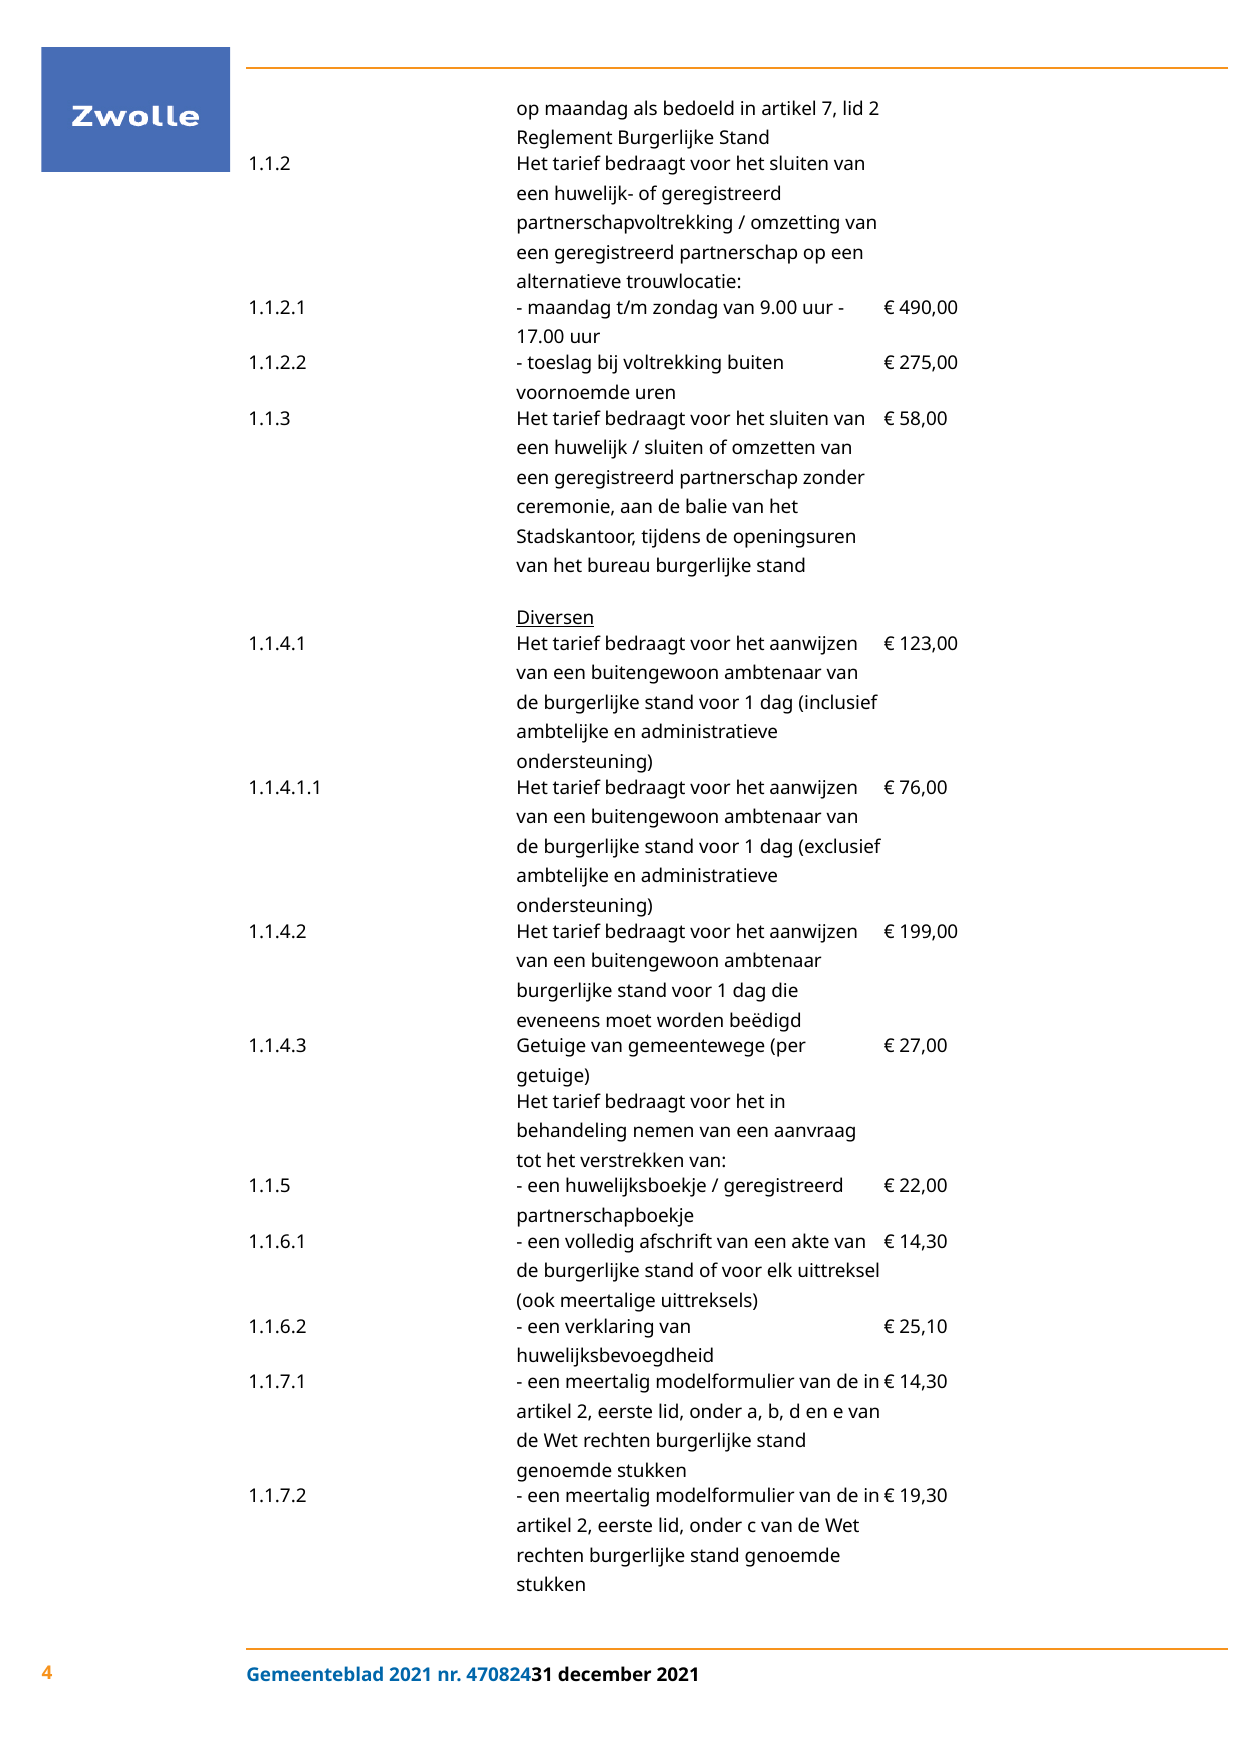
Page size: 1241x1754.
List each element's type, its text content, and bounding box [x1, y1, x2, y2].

table_cell 1.1.4.3 [248, 1033, 516, 1088]
table_cell € 275,00 [884, 350, 1152, 405]
table_cell € 14,30 [884, 1228, 1152, 1313]
table_cell - een volledig afschrift van een akte van de burgerlijke stand of voor elk uittreksel (ook meertalige uittreksels) [516, 1228, 883, 1313]
table_cell 1.1.2.1 [248, 294, 516, 349]
table_cell 1.1.7.2 [248, 1483, 516, 1597]
table_cell € 14,30 [884, 1368, 1152, 1483]
table_cell Het tarief bedraagt voor het aanwijzen van een buitengewoon ambtenaar van de burgerlijke stand voor 1 dag (exclusief ambtelijke en administratieve ondersteuning) [516, 774, 883, 918]
table_cell 1.1.2.2 [248, 350, 516, 405]
table_cell [884, 150, 1152, 294]
table_cell Het tarief bedraagt voor het aanwijzen van een buitengewoon ambtenaar burgerlijke stand voor 1 dag die eveneens moet worden beëdigd [516, 918, 883, 1032]
picture [41, 47, 231, 172]
table_cell € 58,00 [884, 405, 1152, 578]
table_cell Het tarief bedraagt voor het in behandeling nemen van een aanvraag tot het verstrekken van: [516, 1088, 883, 1173]
table_cell € 27,00 [884, 1033, 1152, 1088]
table_cell [248, 604, 516, 630]
table_cell op maandag als bedoeld in artikel 7, lid 2 Reglement Burgerlijke Stand [516, 95, 883, 150]
table_cell [884, 95, 1152, 150]
table_cell Het tarief bedraagt voor het aanwijzen van een buitengewoon ambtenaar van de burgerlijke stand voor 1 dag (inclusief ambtelijke en administratieve ondersteuning) [516, 630, 883, 774]
table_cell [248, 95, 516, 150]
table_cell 1.1.5 [248, 1173, 516, 1228]
table_cell € 22,00 [884, 1173, 1152, 1228]
table_cell Het tarief bedraagt voor het sluiten van een huwelijk / sluiten of omzetten van een geregistreerd partnerschap zonder ceremonie, aan de balie van het Stadskantoor, tijdens de openingsuren van het bureau burgerlijke stand [516, 405, 883, 578]
table_cell 1.1.6.1 [248, 1228, 516, 1313]
table_cell [248, 1088, 516, 1173]
table_cell - een huwelijksboekje / geregistreerd partnerschapboekje [516, 1173, 883, 1228]
table_cell [884, 604, 1152, 630]
table_cell - maandag t/m zondag van 9.00 uur -17.00 uur [516, 294, 883, 349]
table_cell - een meertalig modelformulier van de in artikel 2, eerste lid, onder c van de Wet rechten burgerlijke stand genoemde stukken [516, 1483, 883, 1597]
table_cell Het tarief bedraagt voor het sluiten van een huwelijk- of geregistreerd partnerschapvoltrekking / omzetting van een geregistreerd partnerschap op een alternatieve trouwlocatie: [516, 150, 883, 294]
table_cell [248, 579, 516, 604]
table_cell 1.1.7.1 [248, 1368, 516, 1483]
table_cell € 199,00 [884, 918, 1152, 1032]
table_cell - een verklaring van huwelijksbevoegdheid [516, 1313, 883, 1368]
table_cell Getuige van gemeentewege (per getuige) [516, 1033, 883, 1088]
table_cell € 123,00 [884, 630, 1152, 774]
table_cell € 25,10 [884, 1313, 1152, 1368]
table_cell [516, 579, 883, 604]
table_cell € 19,30 [884, 1483, 1152, 1597]
table_cell 1.1.4.1.1 [248, 774, 516, 918]
table_cell € 490,00 [884, 294, 1152, 349]
table_cell [884, 579, 1152, 604]
table_cell 1.1.3 [248, 405, 516, 578]
table_cell - toeslag bij voltrekking buiten voornoemde uren [516, 350, 883, 405]
table_cell Diversen [516, 604, 883, 630]
table_cell 1.1.6.2 [248, 1313, 516, 1368]
table_cell 1.1.4.2 [248, 918, 516, 1032]
table_cell € 76,00 [884, 774, 1152, 918]
table_cell [884, 1088, 1152, 1173]
table_cell 1.1.4.1 [248, 630, 516, 774]
table_cell - een meertalig modelformulier van de in artikel 2, eerste lid, onder a, b, d en e van de Wet rechten burgerlijke stand genoemde stukken [516, 1368, 883, 1483]
table_cell 1.1.2 [248, 150, 516, 294]
